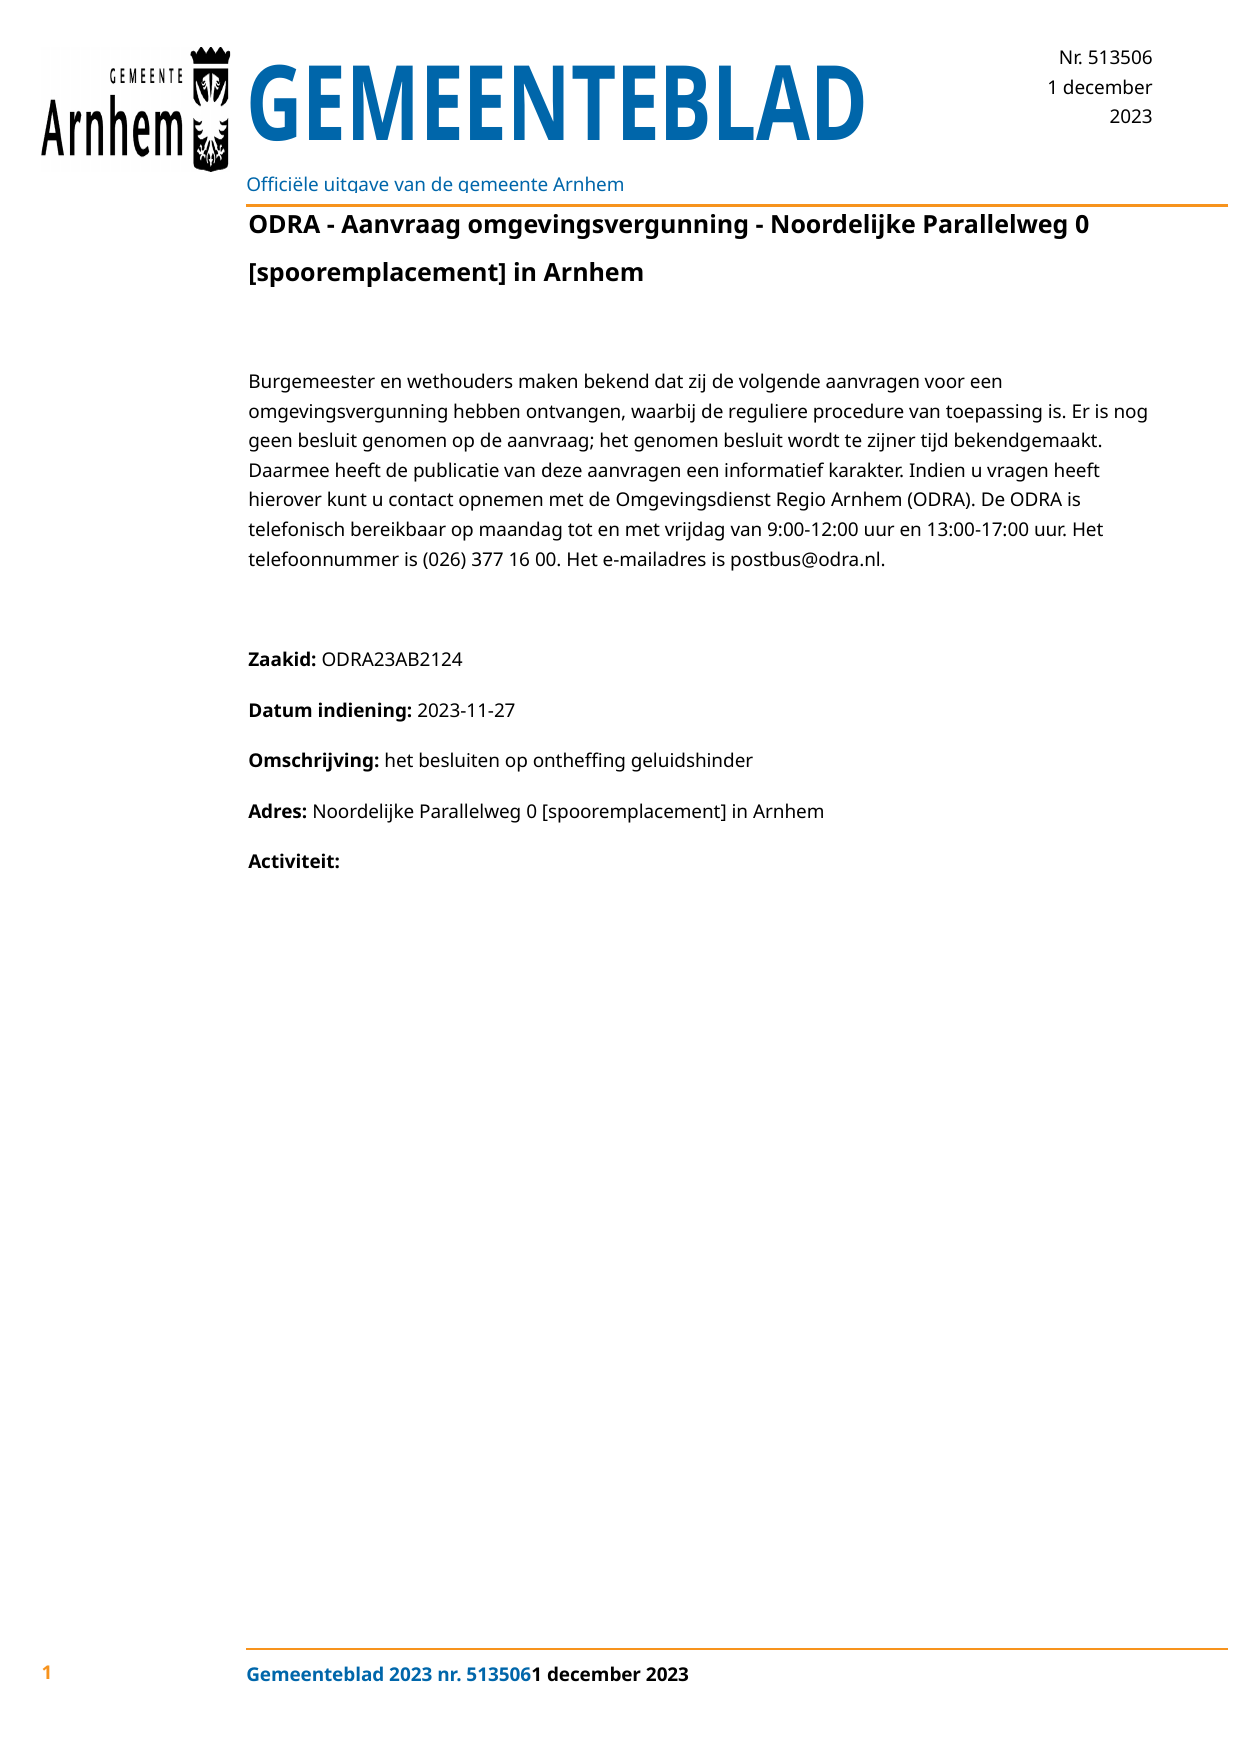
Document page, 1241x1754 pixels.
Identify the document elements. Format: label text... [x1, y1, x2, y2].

text Adres: Noordelijke Parallelweg 0 [spooremplacement] in Arnhem [248, 798, 1152, 824]
text ODRA - Aanvraag omgevingsvergunning - Noordelijke Parallelweg 0 [spooremplacement] in Arnhem [248, 207, 1152, 288]
text Omschrijving: het besluiten op ontheffing geluidshinder [248, 747, 1152, 773]
text Zaakid: ODRA23AB2124 [248, 647, 1152, 672]
text Datum indiening: 2023-11-27 [248, 697, 1152, 723]
text Burgemeester en wethouders maken bekend dat zij de volgende aanvragen voor een omgevingsvergunning hebben ontvangen, waarbij de reguliere procedure van toepassing is. Er is nog geen besluit genomen op de aanvraag; het genomen besluit wordt te zijner tijd bekendgemaakt. Daarmee heeft de publicatie van deze aanvragen een informatief karakter. Indien u vragen heeft hierover kunt u contact opnemen met de Omgevingsdienst Regio Arnhem (ODRA). De ODRA is telefonisch bereikbaar op maandag tot en met vrijdag van 9:00-12:00 uur en 13:00-17:00 uur. Het telefoonnummer is (026) 377 16 00. Het e-mailadres is postbus@odra.nl. [248, 368, 1152, 572]
picture [41, 47, 231, 172]
text Activiteit: [248, 848, 1152, 874]
